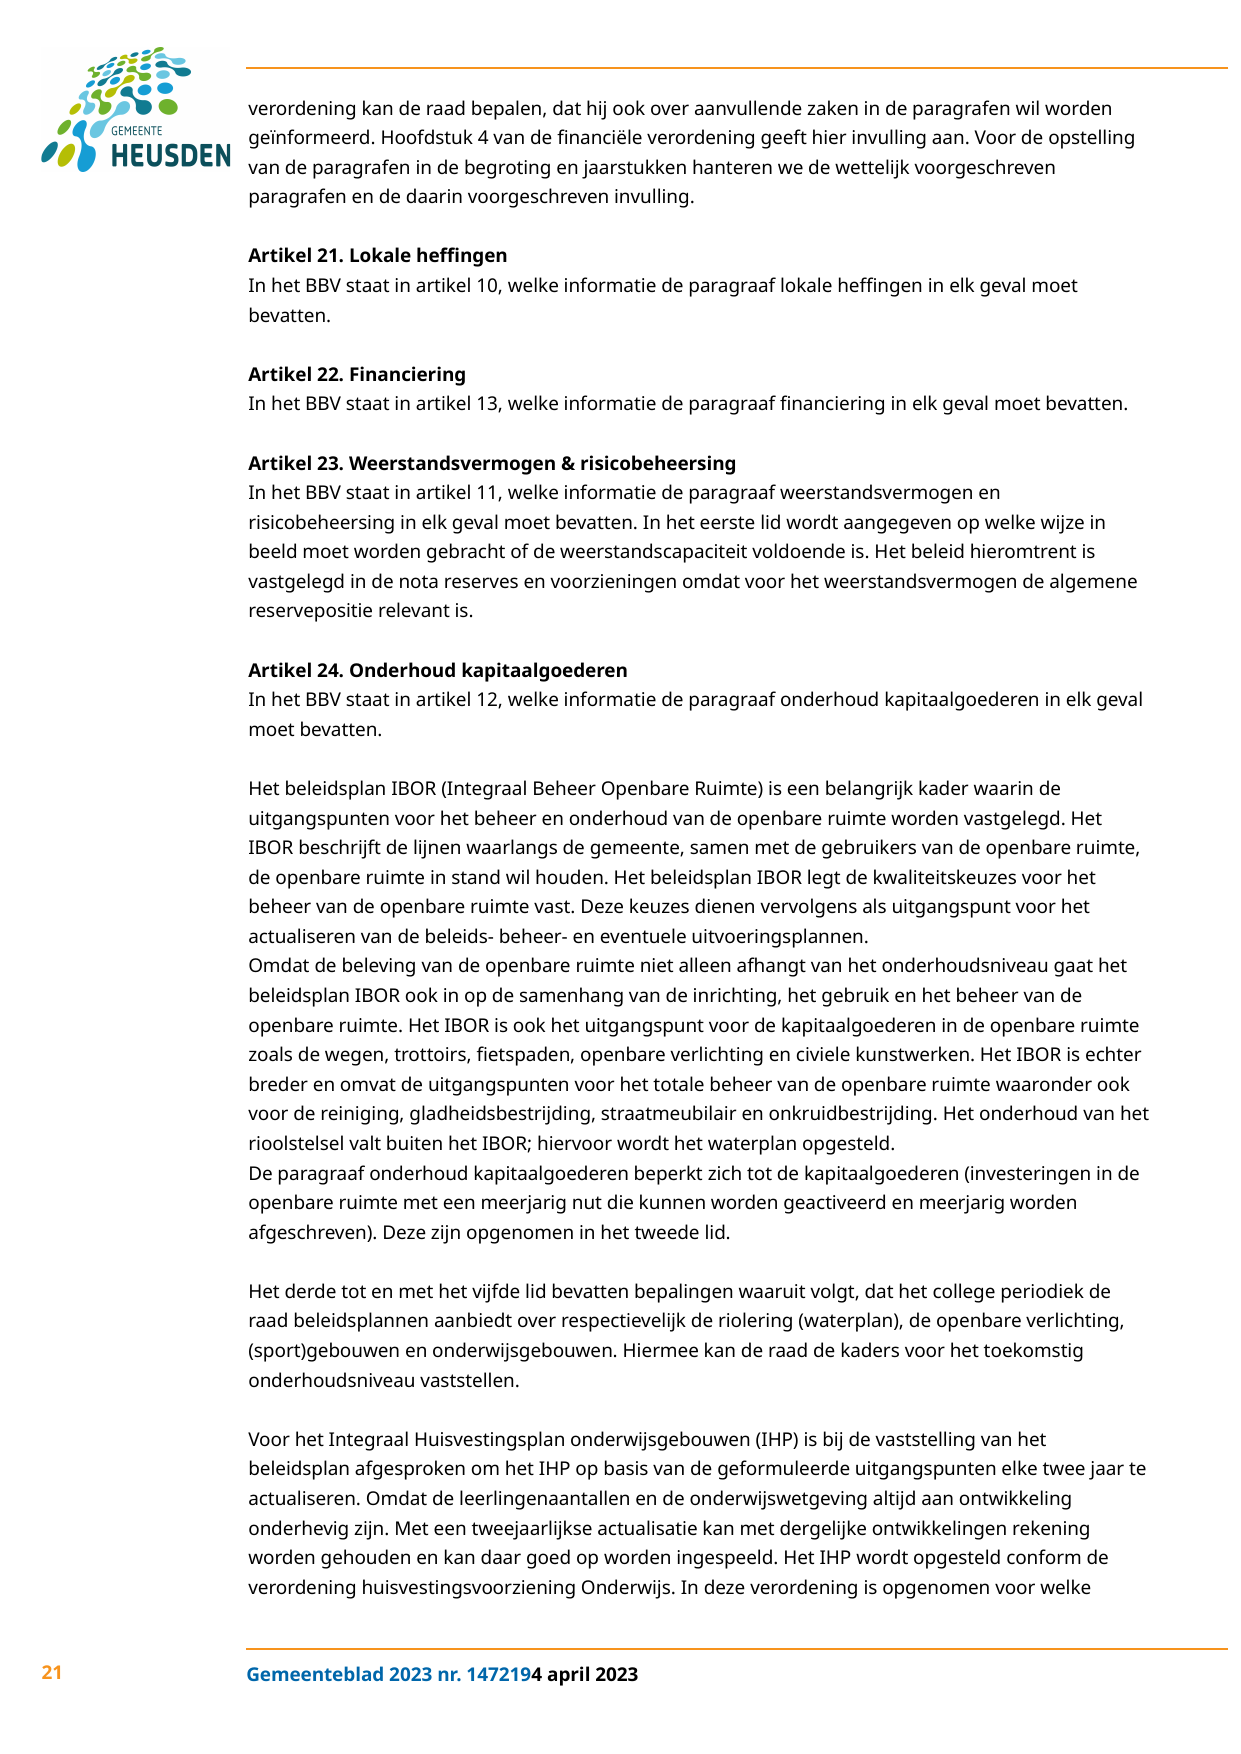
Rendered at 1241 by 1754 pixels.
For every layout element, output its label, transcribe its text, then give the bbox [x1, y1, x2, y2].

text Het beleidsplan IBOR (Integraal Beheer Openbare Ruimte) is een belangrijk kader waarin de uitgangspunten voor het beheer en onderhoud van de openbare ruimte worden vastgelegd. Het IBOR beschrijft de lijnen waarlangs de gemeente, samen met de gebruikers van de openbare ruimte, de openbare ruimte in stand wil houden. Het beleidsplan IBOR legt de kwaliteitskeuzes voor het beheer van de openbare ruimte vast. Deze keuzes dienen vervolgens als uitgangspunt voor het actualiseren van de beleids- beheer- en eventuele uitvoeringsplannen. [248, 775, 1152, 949]
text Het derde tot en met het vijfde lid bevatten bepalingen waaruit volgt, dat het college periodiek de raad beleidsplannen aanbiedt over respectievelijk de riolering (waterplan), de openbare verlichting, (sport)gebouwen en onderwijsgebouwen. Hiermee kan de raad de kaders voor het toekomstig onderhoudsniveau vaststellen. [248, 1278, 1152, 1393]
text Artikel 21. Lokale heffingen [248, 243, 1152, 268]
text Artikel 22. Financiering [248, 361, 1152, 387]
picture [41, 47, 231, 172]
text In het BBV staat in artikel 10, welke informatie de paragraaf lokale heffingen in elk geval moet bevatten. [248, 272, 1152, 328]
text verordening kan de raad bepalen, dat hij ook over aanvullende zaken in de paragrafen wil worden geïnformeerd. Hoofdstuk 4 van de financiële verordening geeft hier invulling aan. Voor de opstelling van de paragrafen in de begroting en jaarstukken hanteren we de wettelijk voorgeschreven paragrafen en de daarin voorgeschreven invulling. [248, 95, 1152, 209]
text In het BBV staat in artikel 13, welke informatie de paragraaf financiering in elk geval moet bevatten. [248, 391, 1152, 416]
text Voor het Integraal Huisvestingsplan onderwijsgebouwen (IHP) is bij de vaststelling van het beleidsplan afgesproken om het IHP op basis van de geformuleerde uitgangspunten elke twee jaar te actualiseren. Omdat de leerlingenaantallen en de onderwijswetgeving altijd aan ontwikkeling onderhevig zijn. Met een tweejaarlijkse actualisatie kan met dergelijke ontwikkelingen rekening worden gehouden en kan daar goed op worden ingespeeld. Het IHP wordt opgesteld conform de verordening huisvestingsvoorziening Onderwijs. In deze verordening is opgenomen voor welke [248, 1426, 1152, 1600]
text Artikel 24. Onderhoud kapitaalgoederen [248, 657, 1152, 683]
text In het BBV staat in artikel 12, welke informatie de paragraaf onderhoud kapitaalgoederen in elk geval moet bevatten. [248, 686, 1152, 742]
text De paragraaf onderhoud kapitaalgoederen beperkt zich tot de kapitaalgoederen (investeringen in de openbare ruimte met een meerjarig nut die kunnen worden geactiveerd en meerjarig worden afgeschreven). Deze zijn opgenomen in het tweede lid. [248, 1160, 1152, 1245]
text Omdat de beleving van de openbare ruimte niet alleen afhangt van het onderhoudsniveau gaat het beleidsplan IBOR ook in op de samenhang van de inrichting, het gebruik en het beheer van de openbare ruimte. Het IBOR is ook het uitgangspunt voor de kapitaalgoederen in de openbare ruimte zoals de wegen, trottoirs, fietspaden, openbare verlichting en civiele kunstwerken. Het IBOR is echter breder en omvat de uitgangspunten voor het totale beheer van de openbare ruimte waaronder ook voor de reiniging, gladheidsbestrijding, straatmeubilair en onkruidbestrijding. Het onderhoud van het rioolstelsel valt buiten het IBOR; hiervoor wordt het waterplan opgesteld. [248, 953, 1152, 1156]
text In het BBV staat in artikel 11, welke informatie de paragraaf weerstandsvermogen en risicobeheersing in elk geval moet bevatten. In het eerste lid wordt aangegeven op welke wijze in beeld moet worden gebracht of de weerstandscapaciteit voldoende is. Het beleid hieromtrent is vastgelegd in de nota reserves en voorzieningen omdat voor het weerstandsvermogen de algemene reservepositie relevant is. [248, 479, 1152, 623]
text Artikel 23. Weerstandsvermogen & risicobeheersing [248, 450, 1152, 476]
